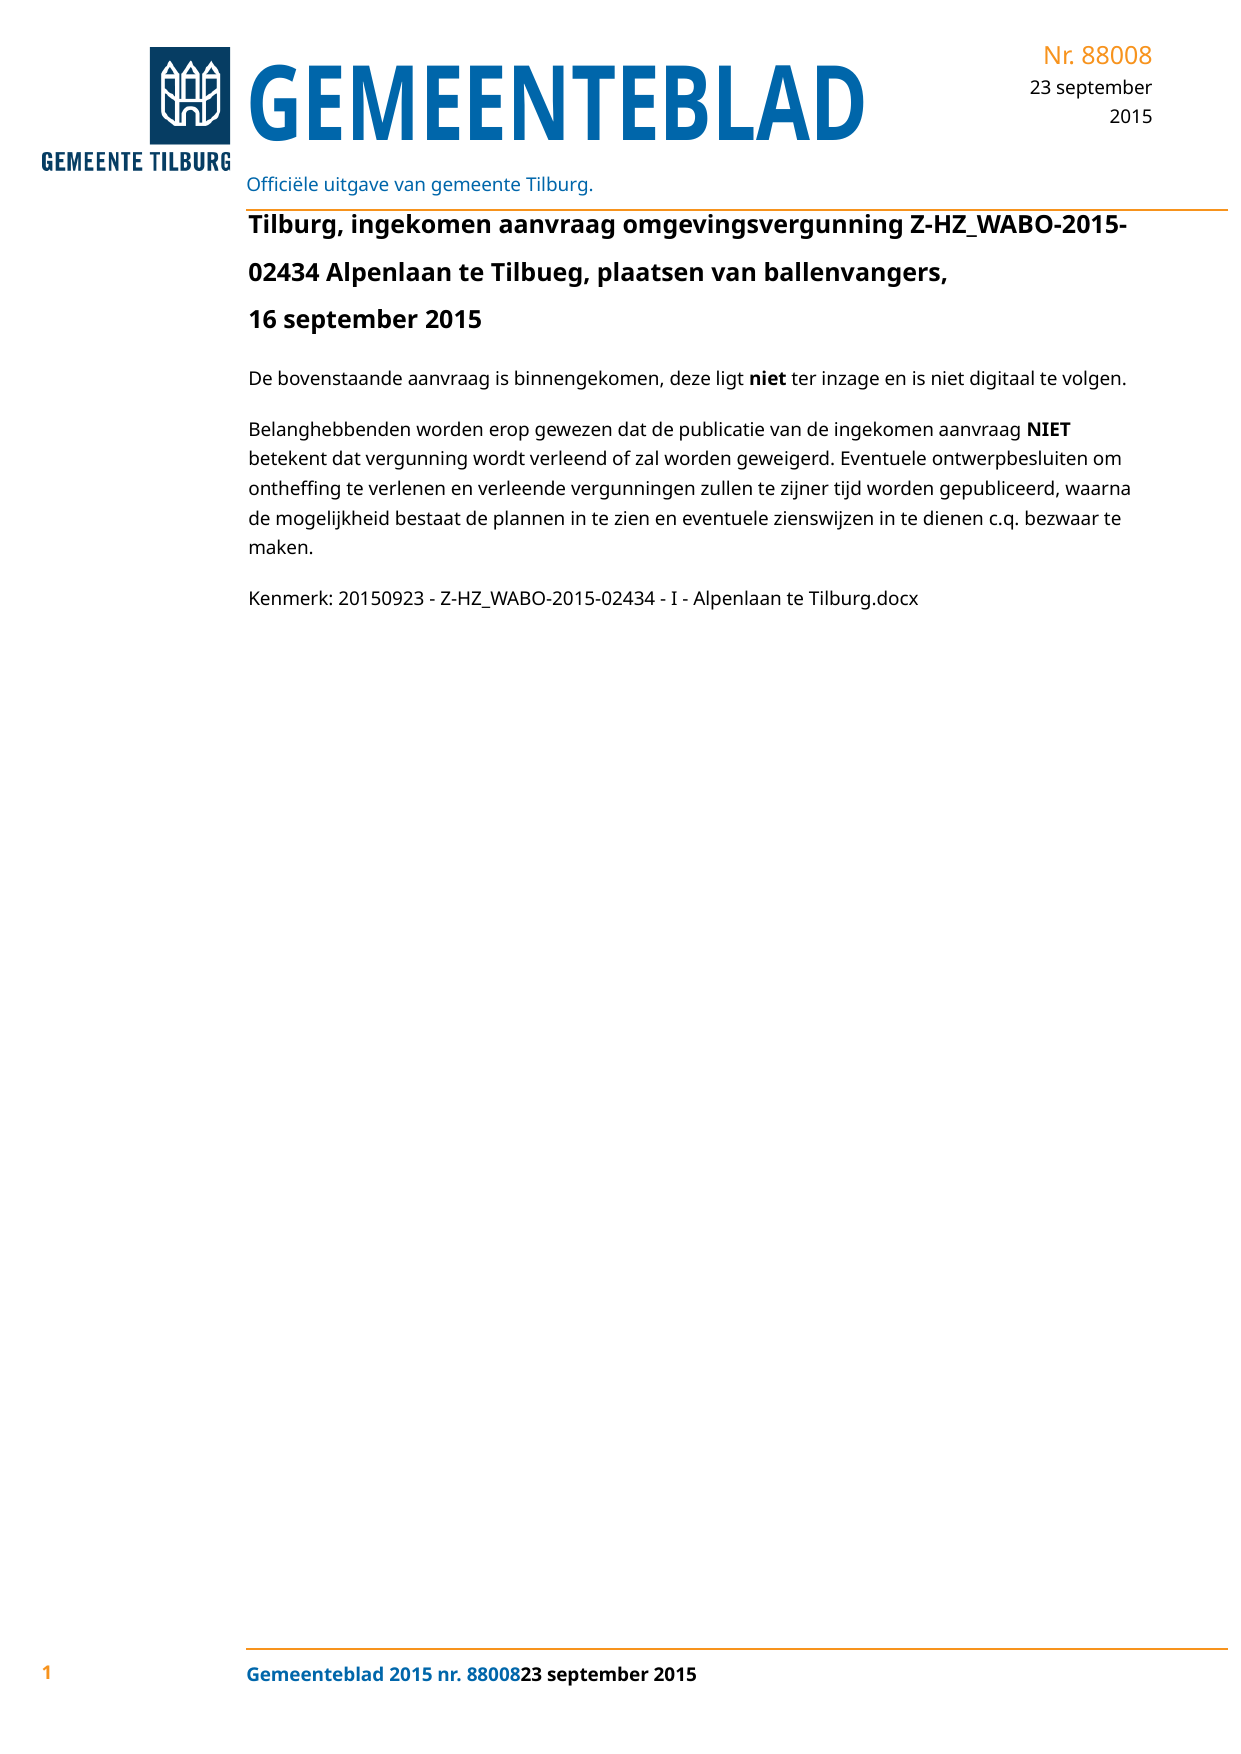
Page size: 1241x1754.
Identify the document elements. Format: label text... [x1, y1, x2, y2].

text Tilburg, ingekomen aanvraag omgevingsvergunning Z-HZ_WABO-2015-02434 Alpenlaan te Tilbueg, plaatsen van ballenvangers, 16 september 2015 [248, 211, 1152, 336]
text Kenmerk: 20150923 - Z-HZ_WABO-2015-02434 - I - Alpenlaan te Tilburg.docx [248, 585, 1152, 610]
picture [41, 47, 231, 172]
text De bovenstaande aanvraag is binnengekomen, deze ligt niet ter inzage en is niet digitaal te volgen. [248, 366, 1152, 391]
text Belanghebbenden worden erop gewezen dat de publicatie van de ingekomen aanvraag NIET betekent dat vergunning wordt verleend of zal worden geweigerd. Eventuele ontwerpbesluiten om ontheffing te verlenen en verleende vergunningen zullen te zijner tijd worden gepubliceerd, waarna de mogelijkheid bestaat de plannen in te zien en eventuele zienswijzen in te dienen c.q. bezwaar te maken. [248, 416, 1152, 560]
